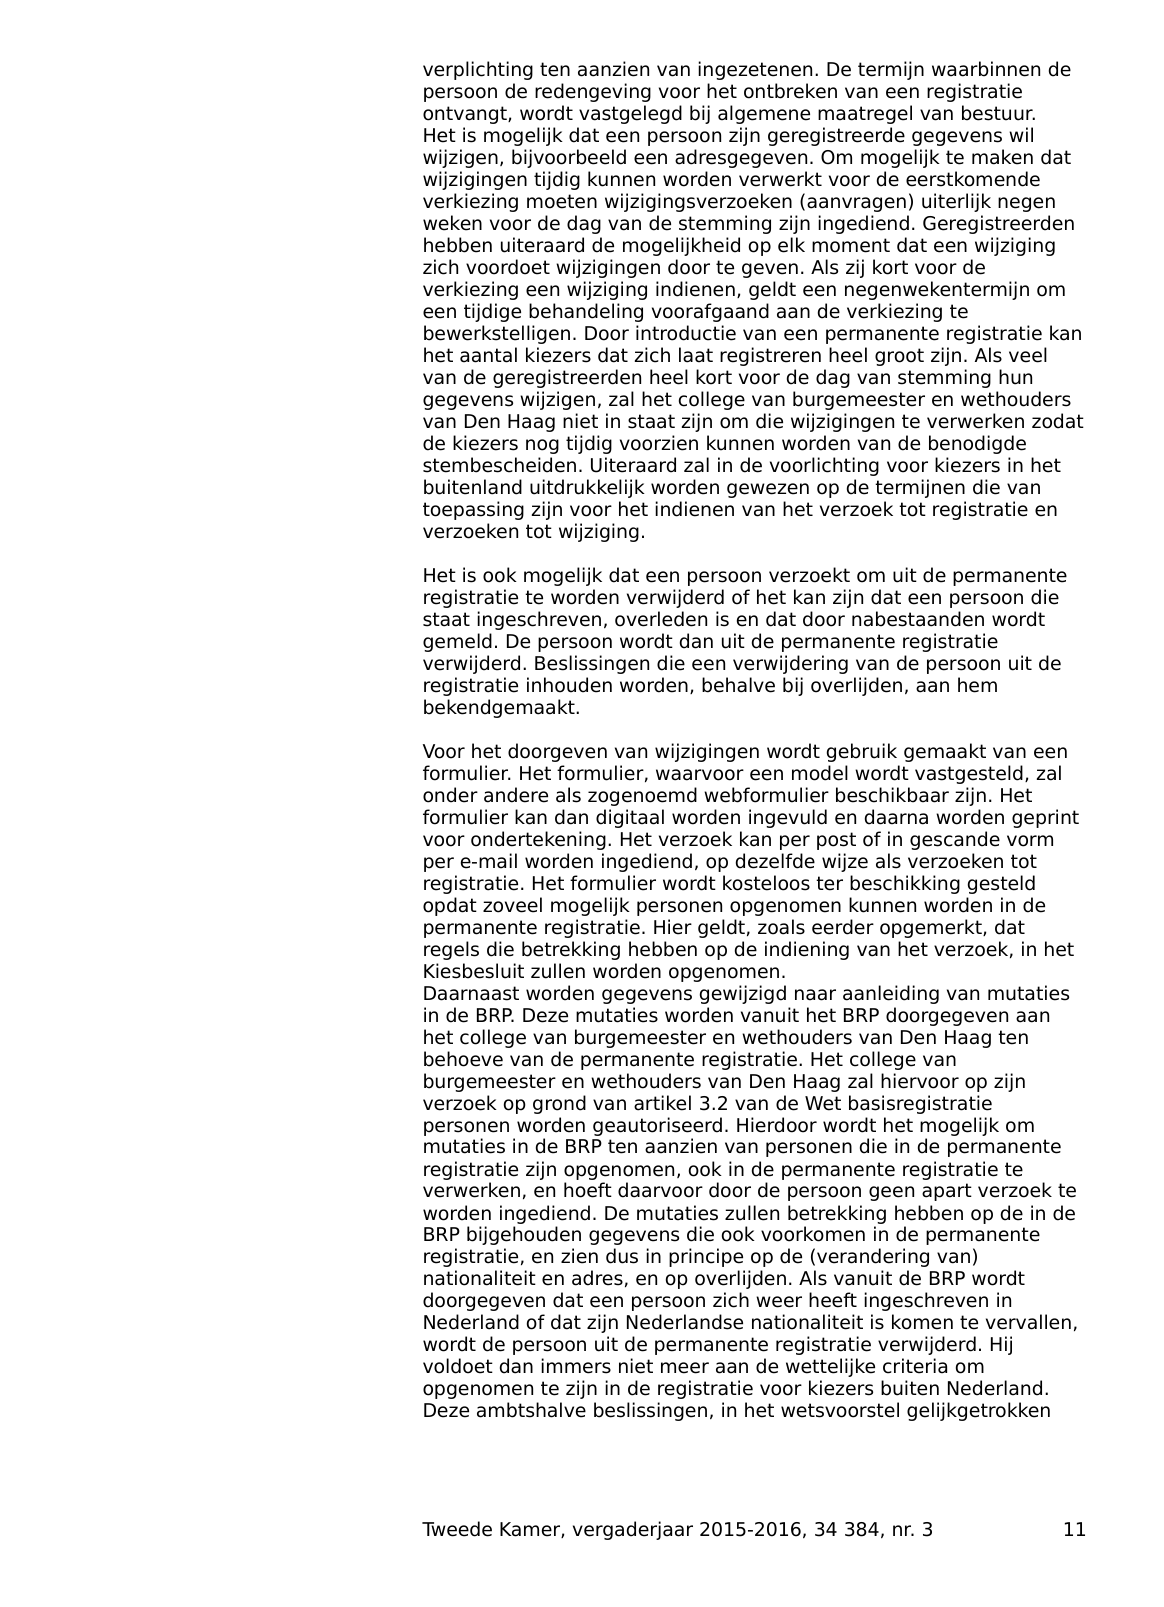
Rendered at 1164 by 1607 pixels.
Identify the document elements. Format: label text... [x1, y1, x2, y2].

text Het is mogelijk dat een persoon zijn geregistreerde gegevens wil wijzigen, bijvoorbeeld een adresgegeven. Om mogelijk te maken dat wijzigingen tijdig kunnen worden verwerkt voor de eerstkomende verkiezing moeten wijzigingsverzoeken (aanvragen) uiterlijk negen weken voor de dag van de stemming zijn ingediend. Geregistreerden hebben uiteraard de mogelijkheid op elk moment dat een wijziging zich voordoet wijzigingen door te geven. Als zij kort voor de verkiezing een wijziging indienen, geldt een negenwekentermijn om een tijdige behandeling voorafgaand aan de verkiezing te bewerkstelligen. Door introductie van een permanente registratie kan het aantal kiezers dat zich laat registreren heel groot zijn. Als veel van de geregistreerden heel kort voor de dag van stemming hun gegevens wijzigen, zal het college van burgemeester en wethouders van Den Haag niet in staat zijn om die wijzigingen te verwerken zodat de kiezers nog tijdig voorzien kunnen worden van de benodigde stembescheiden. Uiteraard zal in de voorlichting voor kiezers in het buitenland uitdrukkelijk worden gewezen op de termijnen die van toepassing zijn voor het indienen van het verzoek tot registratie en verzoeken tot wijziging. [422, 125, 1087, 543]
text Het is ook mogelijk dat een persoon verzoekt om uit de permanente registratie te worden verwijderd of het kan zijn dat een persoon die staat ingeschreven, overleden is en dat door nabestaanden wordt gemeld. De persoon wordt dan uit de permanente registratie verwijderd. Beslissingen die een verwijdering van de persoon uit de registratie inhouden worden, behalve bij overlijden, aan hem bekendgemaakt. [422, 565, 1087, 719]
text verplichting ten aanzien van ingezetenen. De termijn waarbinnen de persoon de redengeving voor het ontbreken van een registratie ontvangt, wordt vastgelegd bij algemene maatregel van bestuur. [422, 59, 1087, 125]
text Voor het doorgeven van wijzigingen wordt gebruik gemaakt van een formulier. Het formulier, waarvoor een model wordt vastgesteld, zal onder andere als zogenoemd webformulier beschikbaar zijn. Het formulier kan dan digitaal worden ingevuld en daarna worden geprint voor ondertekening. Het verzoek kan per post of in gescande vorm per e-mail worden ingediend, op dezelfde wijze als verzoeken tot registratie. Het formulier wordt kosteloos ter beschikking gesteld opdat zoveel mogelijk personen opgenomen kunnen worden in de permanente registratie. Hier geldt, zoals eerder opgemerkt, dat regels die betrekking hebben op de indiening van het verzoek, in het Kiesbesluit zullen worden opgenomen. [422, 741, 1087, 983]
text Daarnaast worden gegevens gewijzigd naar aanleiding van mutaties in de BRP. Deze mutaties worden vanuit het BRP doorgegeven aan het college van burgemeester en wethouders van Den Haag ten behoeve van de permanente registratie. Het college van burgemeester en wethouders van Den Haag zal hiervoor op zijn verzoek op grond van artikel 3.2 van de Wet basisregistratie personen worden geautoriseerd. Hierdoor wordt het mogelijk om mutaties in de BRP ten aanzien van personen die in de permanente registratie zijn opgenomen, ook in de permanente registratie te verwerken, en hoeft daarvoor door de persoon geen apart verzoek te worden ingediend. De mutaties zullen betrekking hebben op de in de BRP bijgehouden gegevens die ook voorkomen in de permanente registratie, en zien dus in principe op de (verandering van) nationaliteit en adres, en op overlijden. Als vanuit de BRP wordt doorgegeven dat een persoon zich weer heeft ingeschreven in Nederland of dat zijn Nederlandse nationaliteit is komen te vervallen, wordt de persoon uit de permanente registratie verwijderd. Hij voldoet dan immers niet meer aan de wettelijke criteria om opgenomen te zijn in de registratie voor kiezers buiten Nederland. Deze ambtshalve beslissingen, in het wetsvoorstel gelijkgetrokken [422, 983, 1087, 1422]
